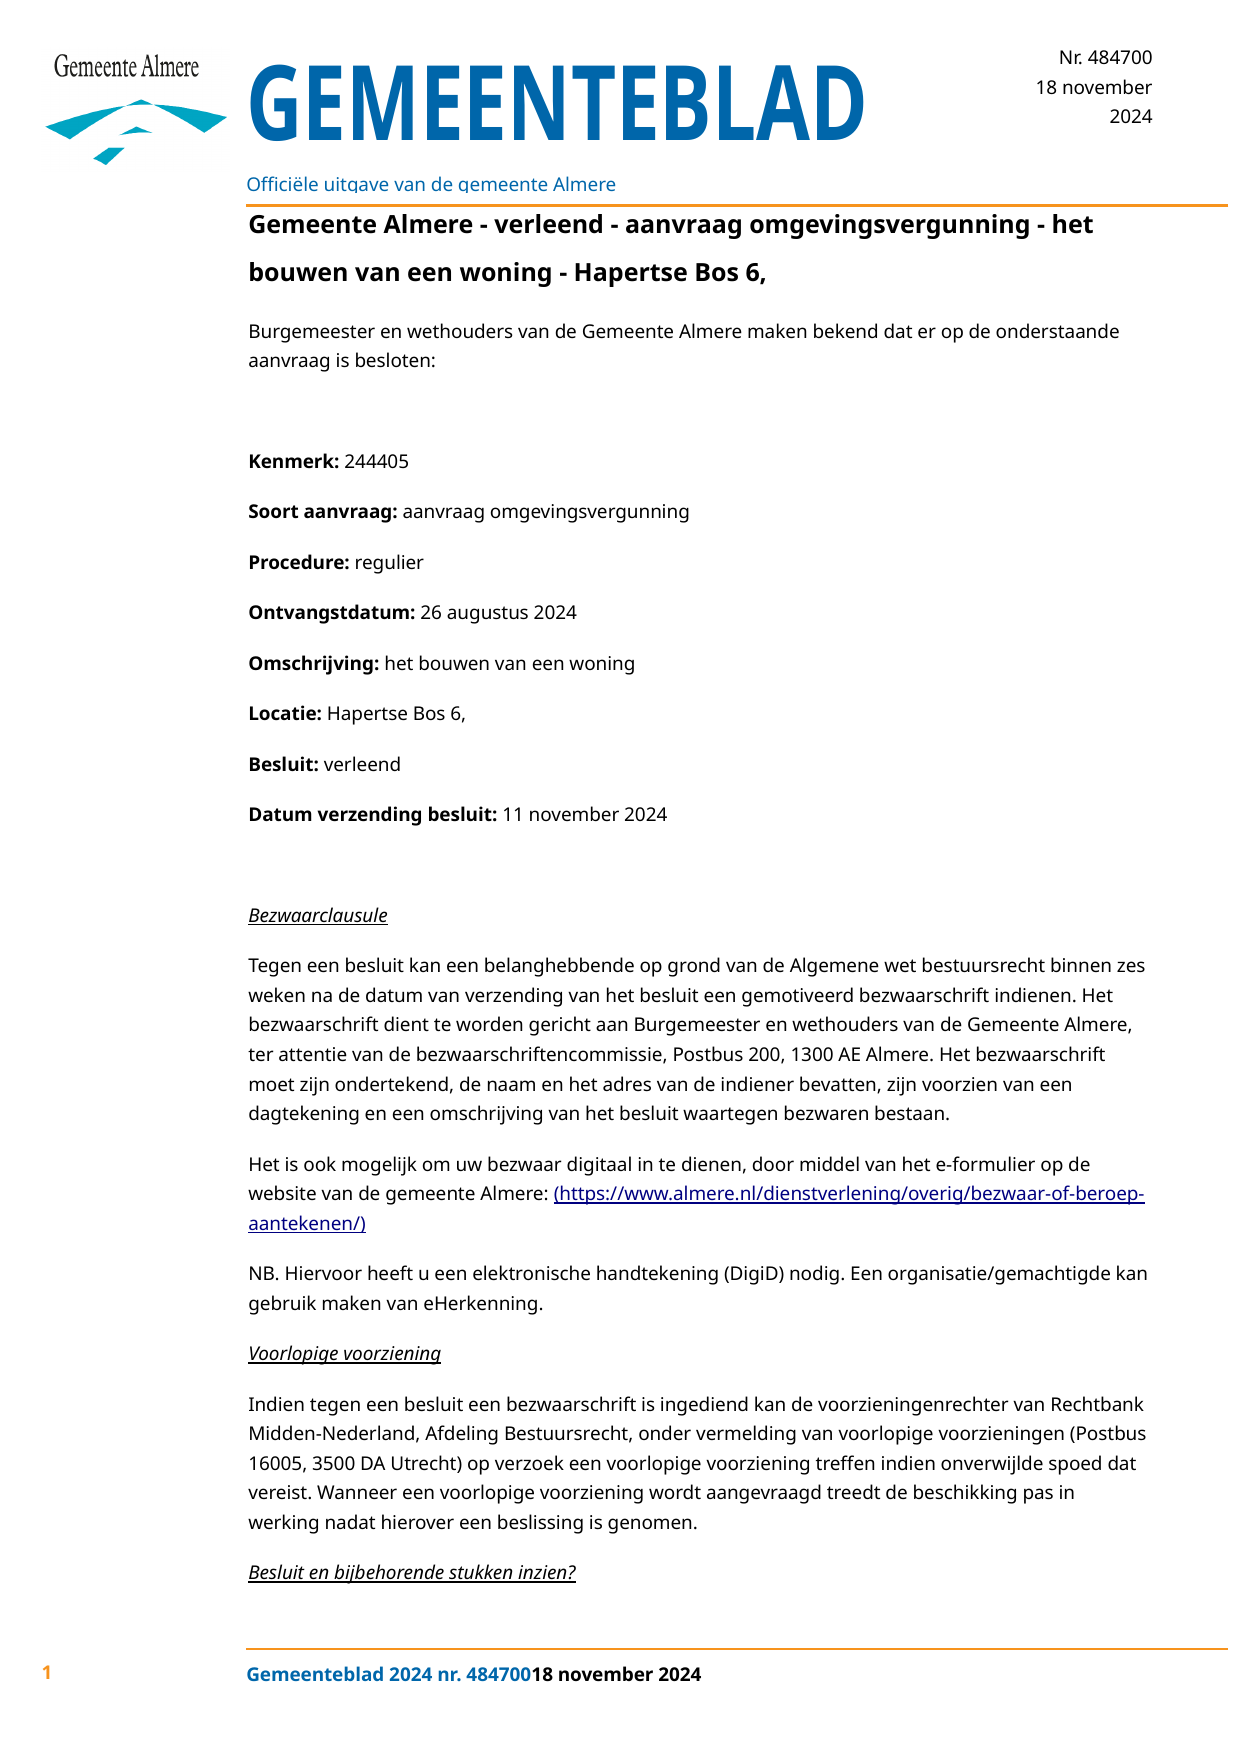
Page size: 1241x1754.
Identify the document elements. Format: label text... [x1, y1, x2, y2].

text Indien tegen een besluit een bezwaarschrift is ingediend kan de voorzieningenrechter van Rechtbank Midden-Nederland, Afdeling Bestuursrecht, onder vermelding van voorlopige voorzieningen (Postbus 16005, 3500 DA Utrecht) op verzoek een voorlopige voorziening treffen indien onverwijlde spoed dat vereist. Wanneer een voorlopige voorziening wordt aangevraagd treedt de beschikking pas in werking nadat hierover een beslissing is genomen. [248, 1391, 1152, 1535]
text Locatie: Hapertse Bos 6, [248, 700, 1152, 726]
text NB. Hiervoor heeft u een elektronische handtekening (DigiD) nodig. Een organisatie/gemachtigde kan gebruik maken van eHerkenning. [248, 1260, 1152, 1316]
text Besluit en bijbehorende stukken inzien? [248, 1559, 1152, 1585]
text Kenmerk: 244405 [248, 448, 1152, 474]
text Het is ook mogelijk om uw bezwaar digitaal in te dienen, door middel van het e-formulier op de website van de gemeente Almere: (https://www.almere.nl/dienstverlening/overig/bezwaar-of-beroep-aantekenen/) [248, 1151, 1152, 1236]
text Omschrijving: het bouwen van een woning [248, 650, 1152, 676]
text Bezwaarclausule [248, 902, 1152, 928]
picture [41, 47, 231, 172]
text Soort aanvraag: aanvraag omgevingsvergunning [248, 499, 1152, 524]
text Besluit: verleend [248, 751, 1152, 777]
text Voorlopige voorziening [248, 1340, 1152, 1366]
text Ontvangstdatum: 26 augustus 2024 [248, 599, 1152, 625]
text Gemeente Almere - verleend - aanvraag omgevingsvergunning - het bouwen van een woning - Hapertse Bos 6, [248, 207, 1152, 288]
text Burgemeester en wethouders van de Gemeente Almere maken bekend dat er op de onderstaande aanvraag is besloten: [248, 318, 1152, 373]
text Procedure: regulier [248, 549, 1152, 575]
text Tegen een besluit kan een belanghebbende op grond van de Algemene wet bestuursrecht binnen zes weken na de datum van verzending van het besluit een gemotiveerd bezwaarschrift indienen. Het bezwaarschrift dient te worden gericht aan Burgemeester en wethouders van de Gemeente Almere, ter attentie van de bezwaarschriftencommissie, Postbus 200, 1300 AE Almere. Het bezwaarschrift moet zijn ondertekend, de naam en het adres van de indiener bevatten, zijn voorzien van een dagtekening en een omschrijving van het besluit waartegen bezwaren bestaan. [248, 952, 1152, 1126]
text Datum verzending besluit: 11 november 2024 [248, 801, 1152, 827]
